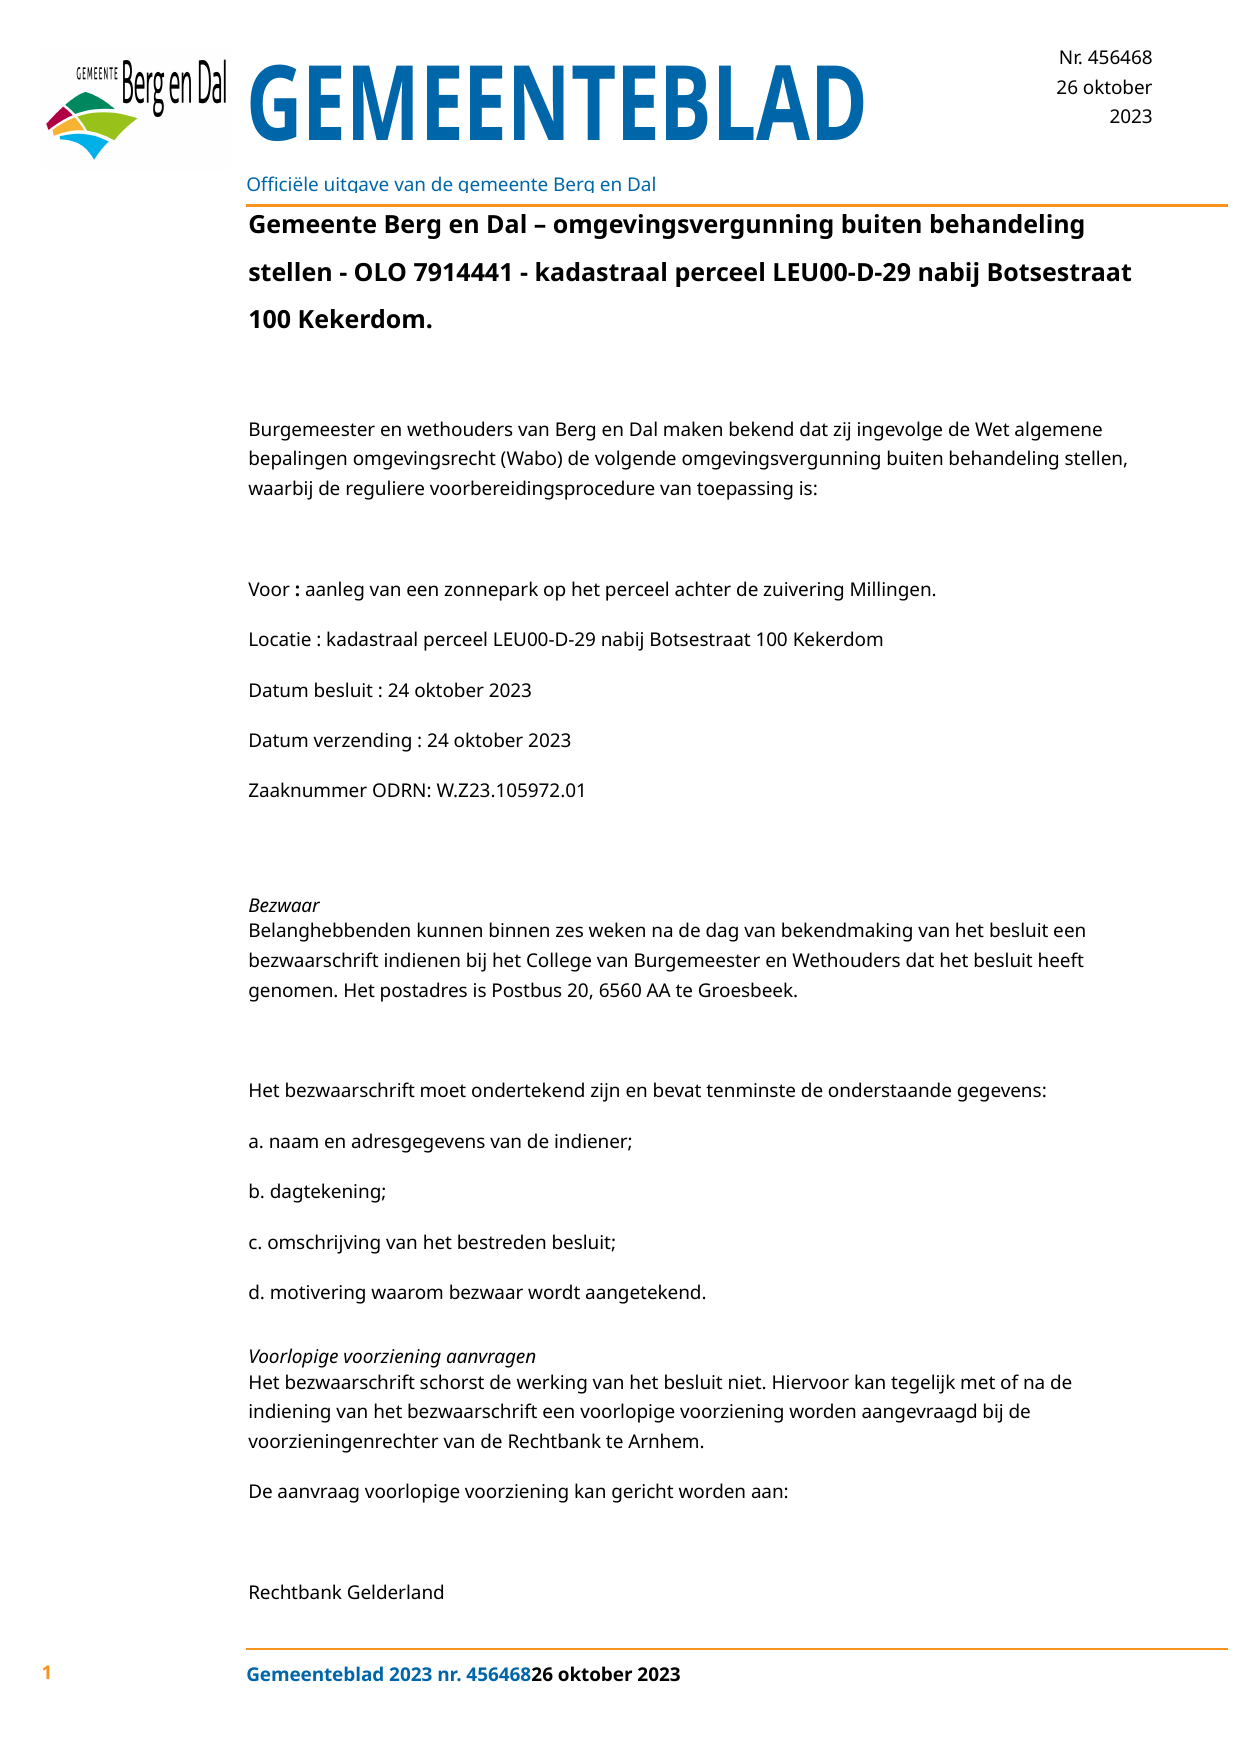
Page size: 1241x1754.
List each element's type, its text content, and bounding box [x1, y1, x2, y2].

text Voorlopige voorziening aanvragen [248, 1343, 1152, 1369]
text Voor : aanleg van een zonnepark op het perceel achter de zuivering Millingen. [248, 576, 1152, 602]
text Zaaknummer ODRN: W.Z23.105972.01 [248, 778, 1152, 803]
text a. naam en adresgegevens van de indiener; [248, 1128, 1152, 1154]
text Belanghebbenden kunnen binnen zes weken na de dag van bekendmaking van het besluit een bezwaarschrift indienen bij het College van Burgemeester en Wethouders dat het besluit heeft genomen. Het postadres is Postbus 20, 6560 AA te Groesbeek. [248, 918, 1152, 1003]
text Bezwaar [248, 892, 1152, 918]
text d. motivering waarom bezwaar wordt aangetekend. [248, 1279, 1152, 1305]
text Gemeente Berg en Dal – omgevingsvergunning buiten behandeling stellen - OLO 7914441 - kadastraal perceel LEU00-D-29 nabij Botsestraat 100 Kekerdom. [248, 207, 1152, 336]
text De aanvraag voorlopige voorziening kan gericht worden aan: [248, 1479, 1152, 1504]
text Burgemeester en wethouders van Berg en Dal maken bekend dat zij ingevolge de Wet algemene bepalingen omgevingsrecht (Wabo) de volgende omgevingsvergunning buiten behandeling stellen, waarbij de reguliere voorbereidingsprocedure van toepassing is: [248, 416, 1152, 501]
text c. omschrijving van het bestreden besluit; [248, 1229, 1152, 1255]
text Datum besluit : 24 oktober 2023 [248, 677, 1152, 702]
text Datum verzending : 24 oktober 2023 [248, 727, 1152, 753]
text Locatie : kadastraal perceel LEU00-D-29 nabij Botsestraat 100 Kekerdom [248, 626, 1152, 652]
text Rechtbank Gelderland [248, 1579, 1152, 1605]
text Het bezwaarschrift schorst de werking van het besluit niet. Hiervoor kan tegelijk met of na de indiening van het bezwaarschrift een voorlopige voorziening worden aangevraagd bij de voorzieningenrechter van de Rechtbank te Arnhem. [248, 1369, 1152, 1454]
text Het bezwaarschrift moet ondertekend zijn en bevat tenminste de onderstaande gegevens: [248, 1078, 1152, 1103]
picture [41, 47, 231, 172]
text b. dagtekening; [248, 1178, 1152, 1204]
